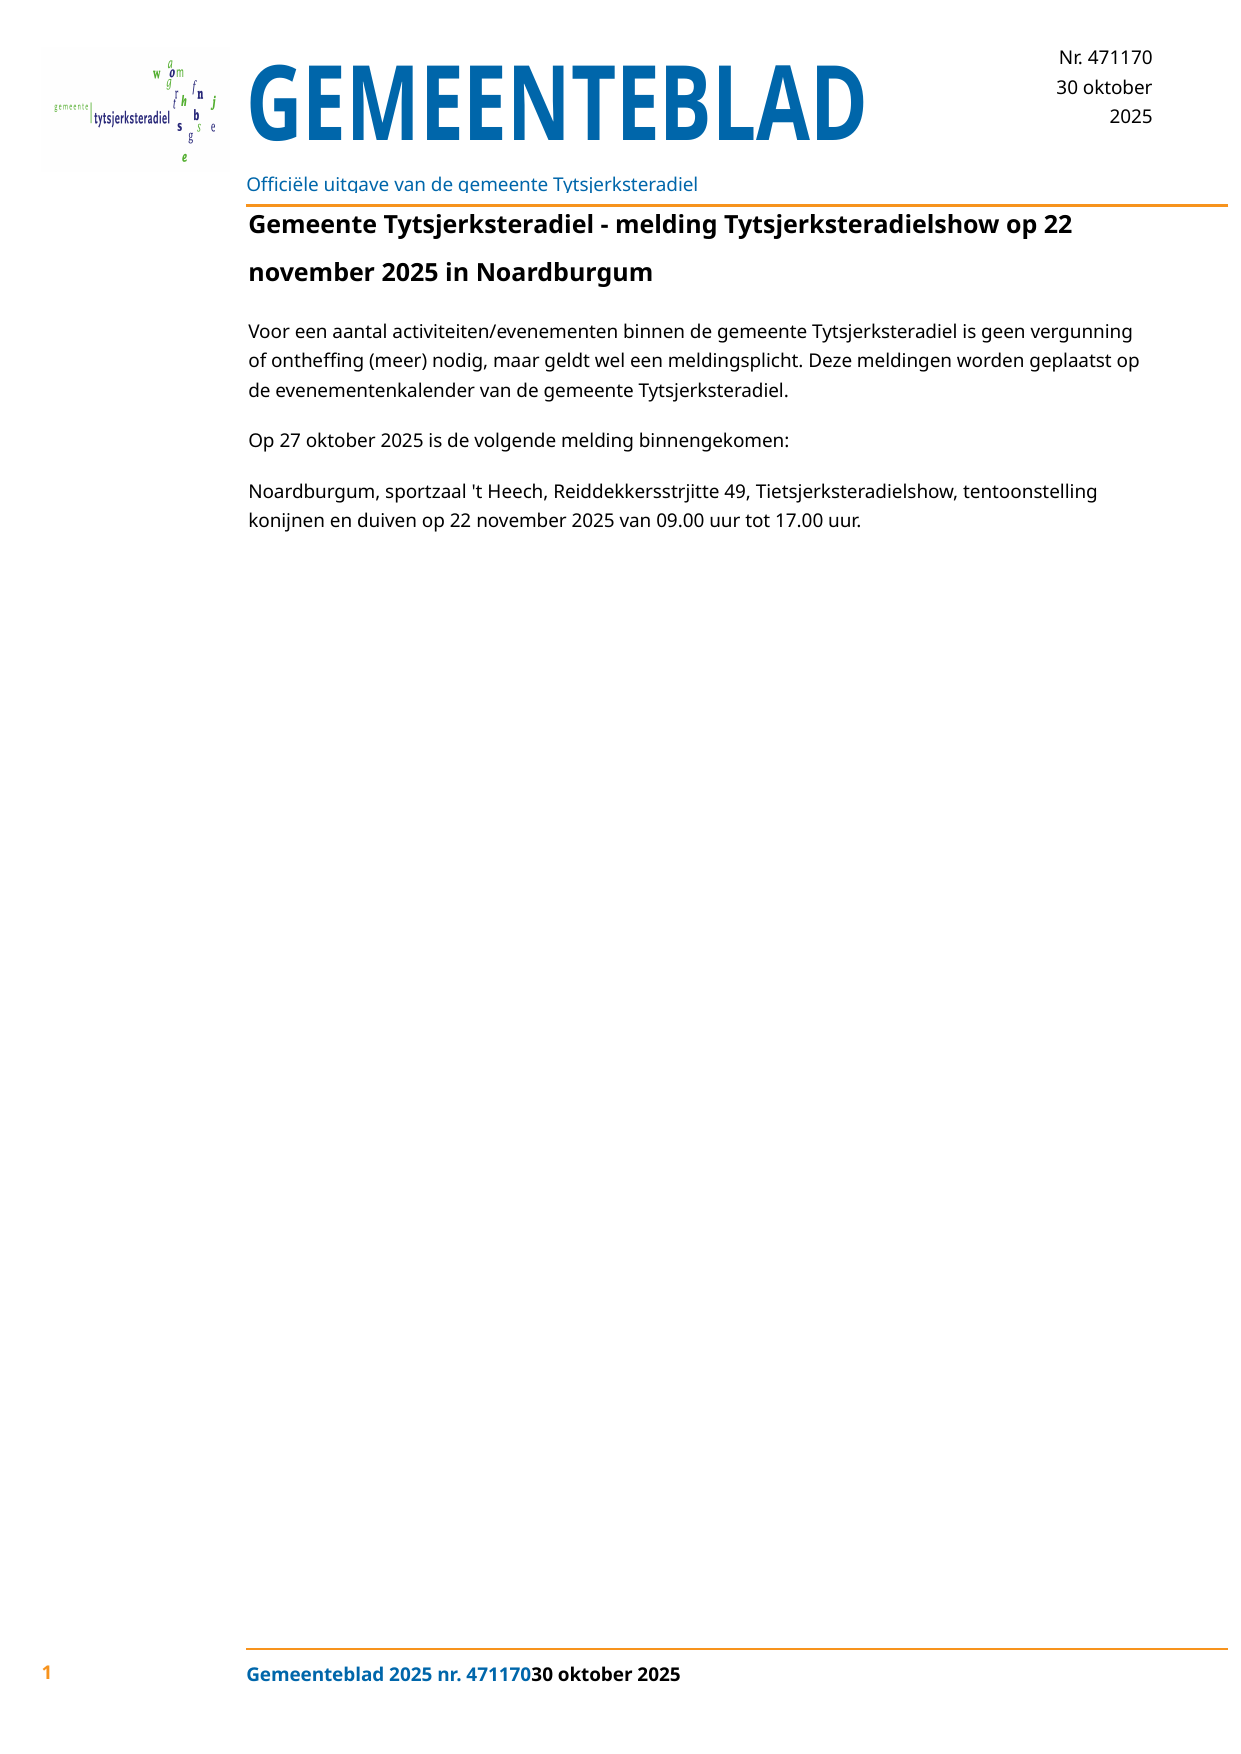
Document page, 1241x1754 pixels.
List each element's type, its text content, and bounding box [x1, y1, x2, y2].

picture [41, 47, 231, 172]
text Voor een aantal activiteiten/evenementen binnen de gemeente Tytsjerksteradiel is geen vergunning of ontheffing (meer) nodig, maar geldt wel een meldingsplicht. Deze meldingen worden geplaatst op de evenementenkalender van de gemeente Tytsjerksteradiel. [248, 318, 1152, 403]
text Op 27 oktober 2025 is de volgende melding binnengekomen: [248, 427, 1152, 453]
text Gemeente Tytsjerksteradiel - melding Tytsjerksteradielshow op 22 november 2025 in Noardburgum [248, 207, 1152, 288]
text Noardburgum, sportzaal 't Heech, Reiddekkersstrjitte 49, Tietsjerksteradielshow, tentoonstelling konijnen en duiven op 22 november 2025 van 09.00 uur tot 17.00 uur. [248, 478, 1152, 533]
